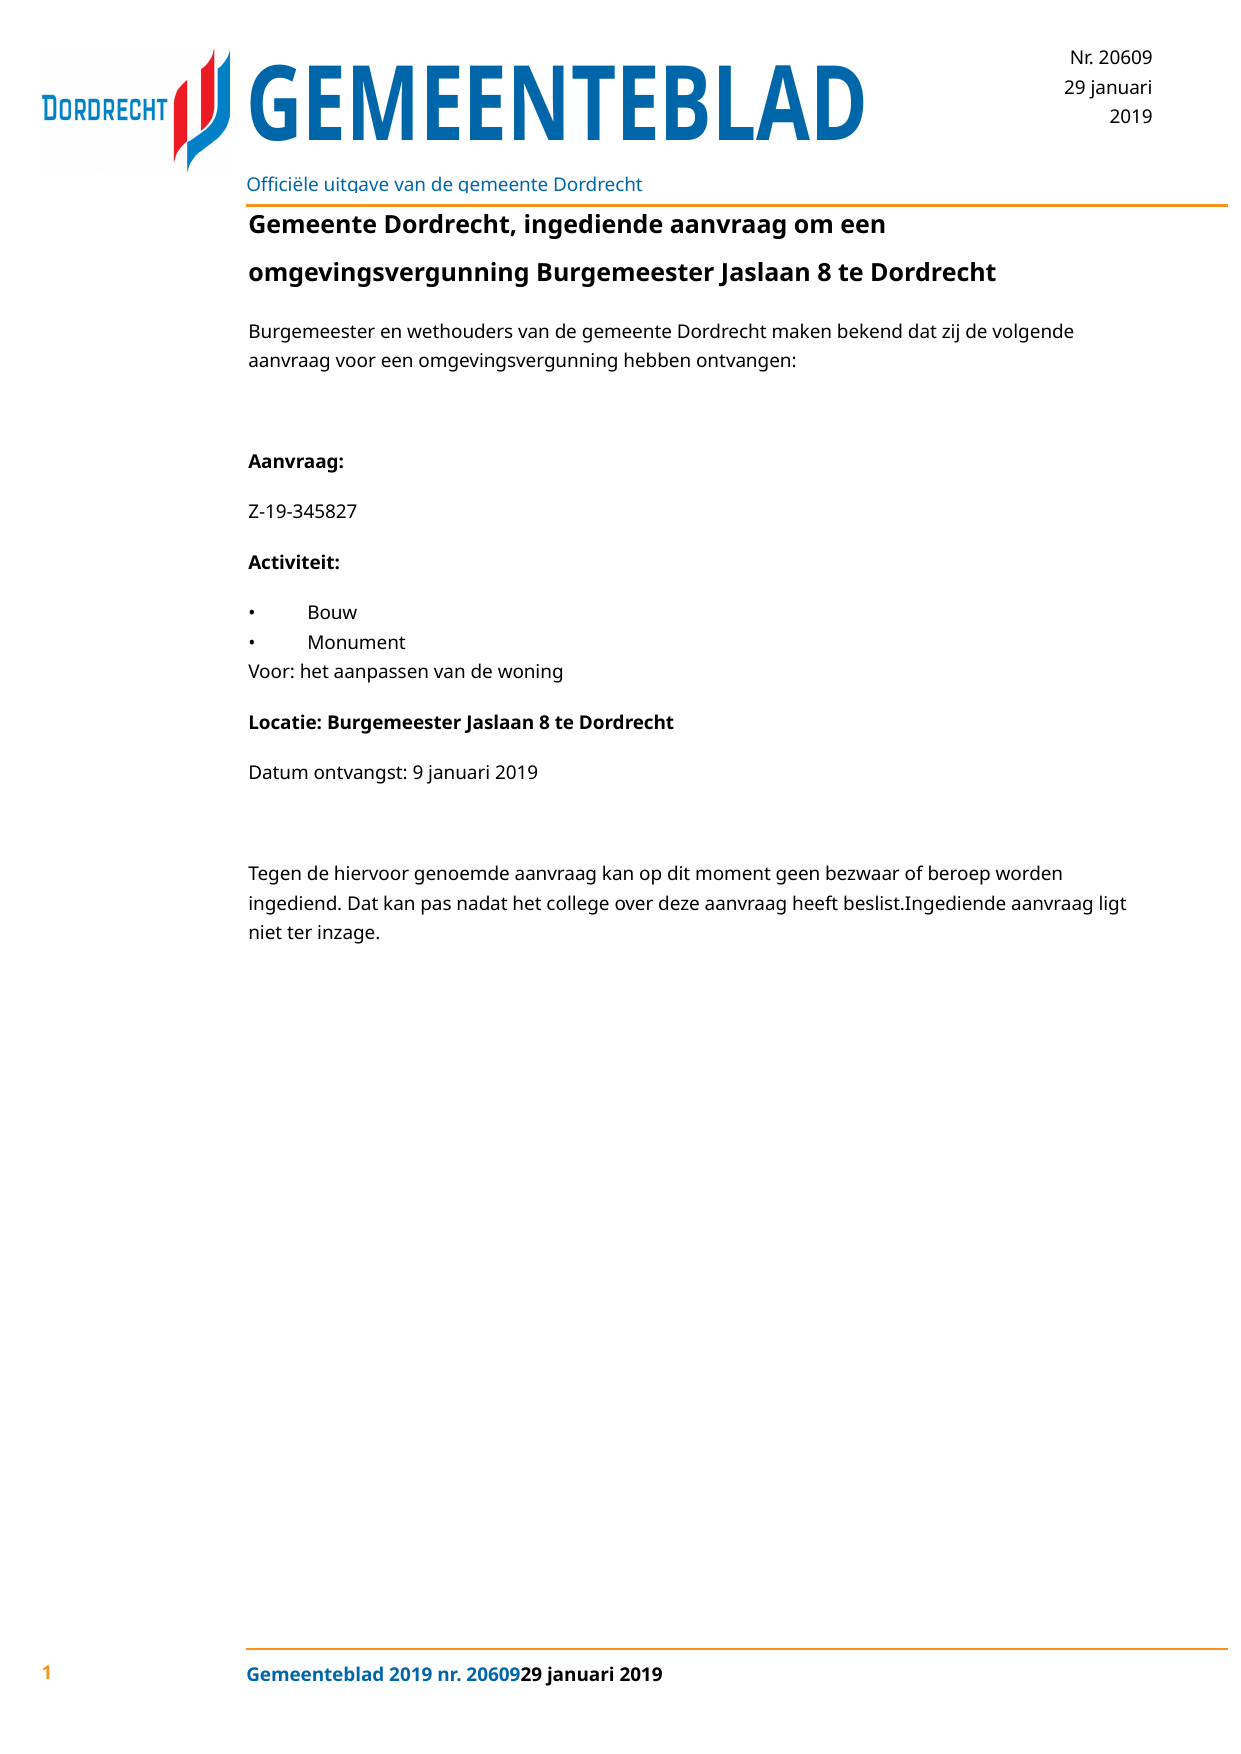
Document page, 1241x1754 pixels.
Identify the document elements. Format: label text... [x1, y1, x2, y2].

list Monument [248, 629, 1152, 655]
text Locatie: Burgemeester Jaslaan 8 te Dordrecht [248, 709, 1152, 735]
list Bouw [248, 599, 1152, 625]
text Datum ontvangst: 9 januari 2019 [248, 759, 1152, 785]
text Voor: het aanpassen van de woning [248, 659, 1152, 684]
text Z-19-345827 [248, 499, 1152, 524]
text Burgemeester en wethouders van de gemeente Dordrecht maken bekend dat zij de volgende aanvraag voor een omgevingsvergunning hebben ontvangen: [248, 318, 1152, 373]
text Aanvraag: [248, 448, 1152, 474]
text Tegen de hiervoor genoemde aanvraag kan op dit moment geen bezwaar of beroep worden ingediend. Dat kan pas nadat het college over deze aanvraag heeft beslist.Ingediende aanvraag ligt niet ter inzage. [248, 860, 1152, 945]
text Gemeente Dordrecht, ingediende aanvraag om een omgevingsvergunning Burgemeester Jaslaan 8 te Dordrecht [248, 207, 1152, 288]
text Activiteit: [248, 549, 1152, 575]
picture [41, 47, 231, 172]
